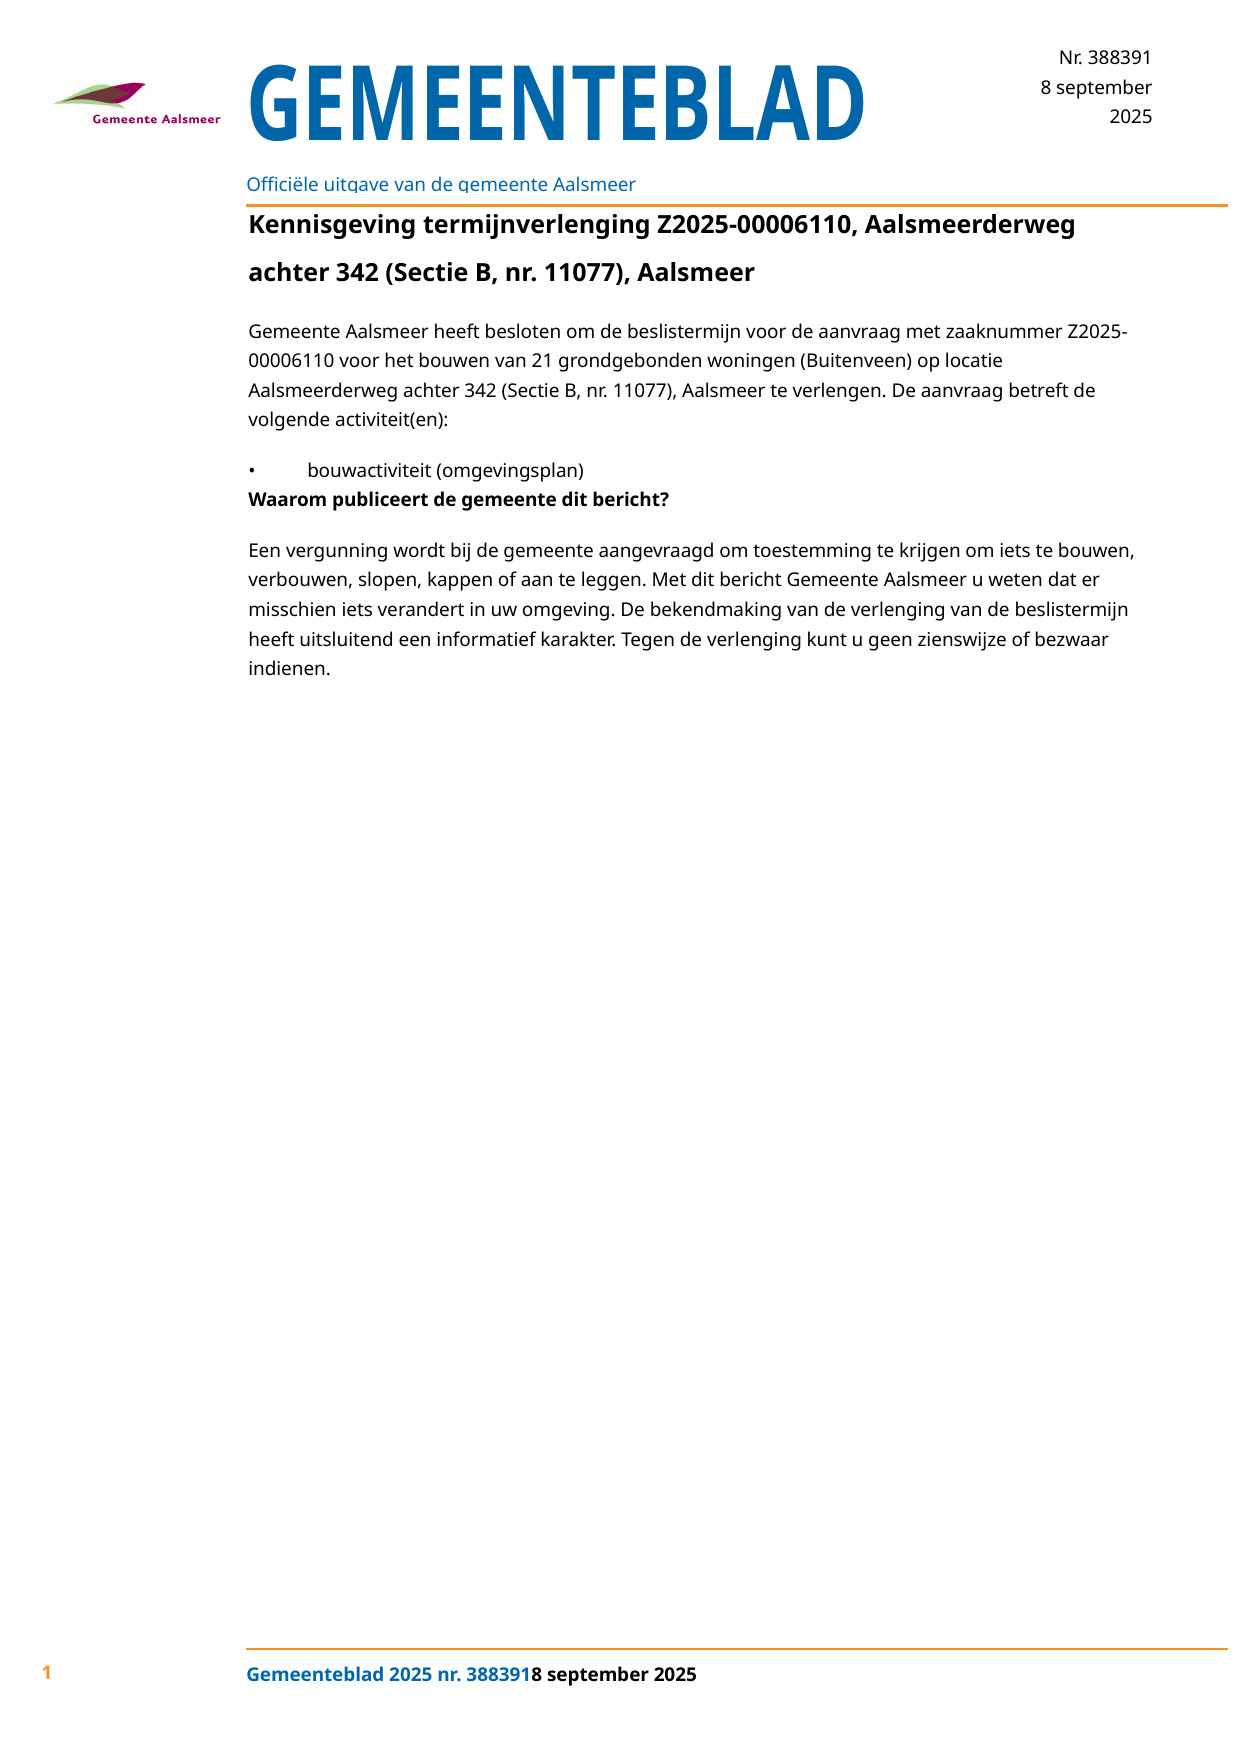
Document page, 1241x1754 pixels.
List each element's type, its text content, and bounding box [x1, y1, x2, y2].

text Gemeente Aalsmeer heeft besloten om de beslistermijn voor de aanvraag met zaaknummer Z2025-00006110 voor het bouwen van 21 grondgebonden woningen (Buitenveen) op locatie Aalsmeerderweg achter 342 (Sectie B, nr. 11077), Aalsmeer te verlengen. De aanvraag betreft de volgende activiteit(en): [248, 318, 1152, 432]
picture [41, 47, 231, 172]
list bouwactiviteit (omgevingsplan) [248, 457, 1152, 483]
text Waarom publiceert de gemeente dit bericht? [248, 487, 1152, 512]
text Een vergunning wordt bij de gemeente aangevraagd om toestemming te krijgen om iets te bouwen, verbouwen, slopen, kappen of aan te leggen. Met dit bericht Gemeente Aalsmeer u weten dat er misschien iets verandert in uw omgeving. De bekendmaking van de verlenging van de beslistermijn heeft uitsluitend een informatief karakter. Tegen de verlenging kunt u geen zienswijze of bezwaar indienen. [248, 537, 1152, 681]
text Kennisgeving termijnverlenging Z2025-00006110, Aalsmeerderweg achter 342 (Sectie B, nr. 11077), Aalsmeer [248, 207, 1152, 288]
